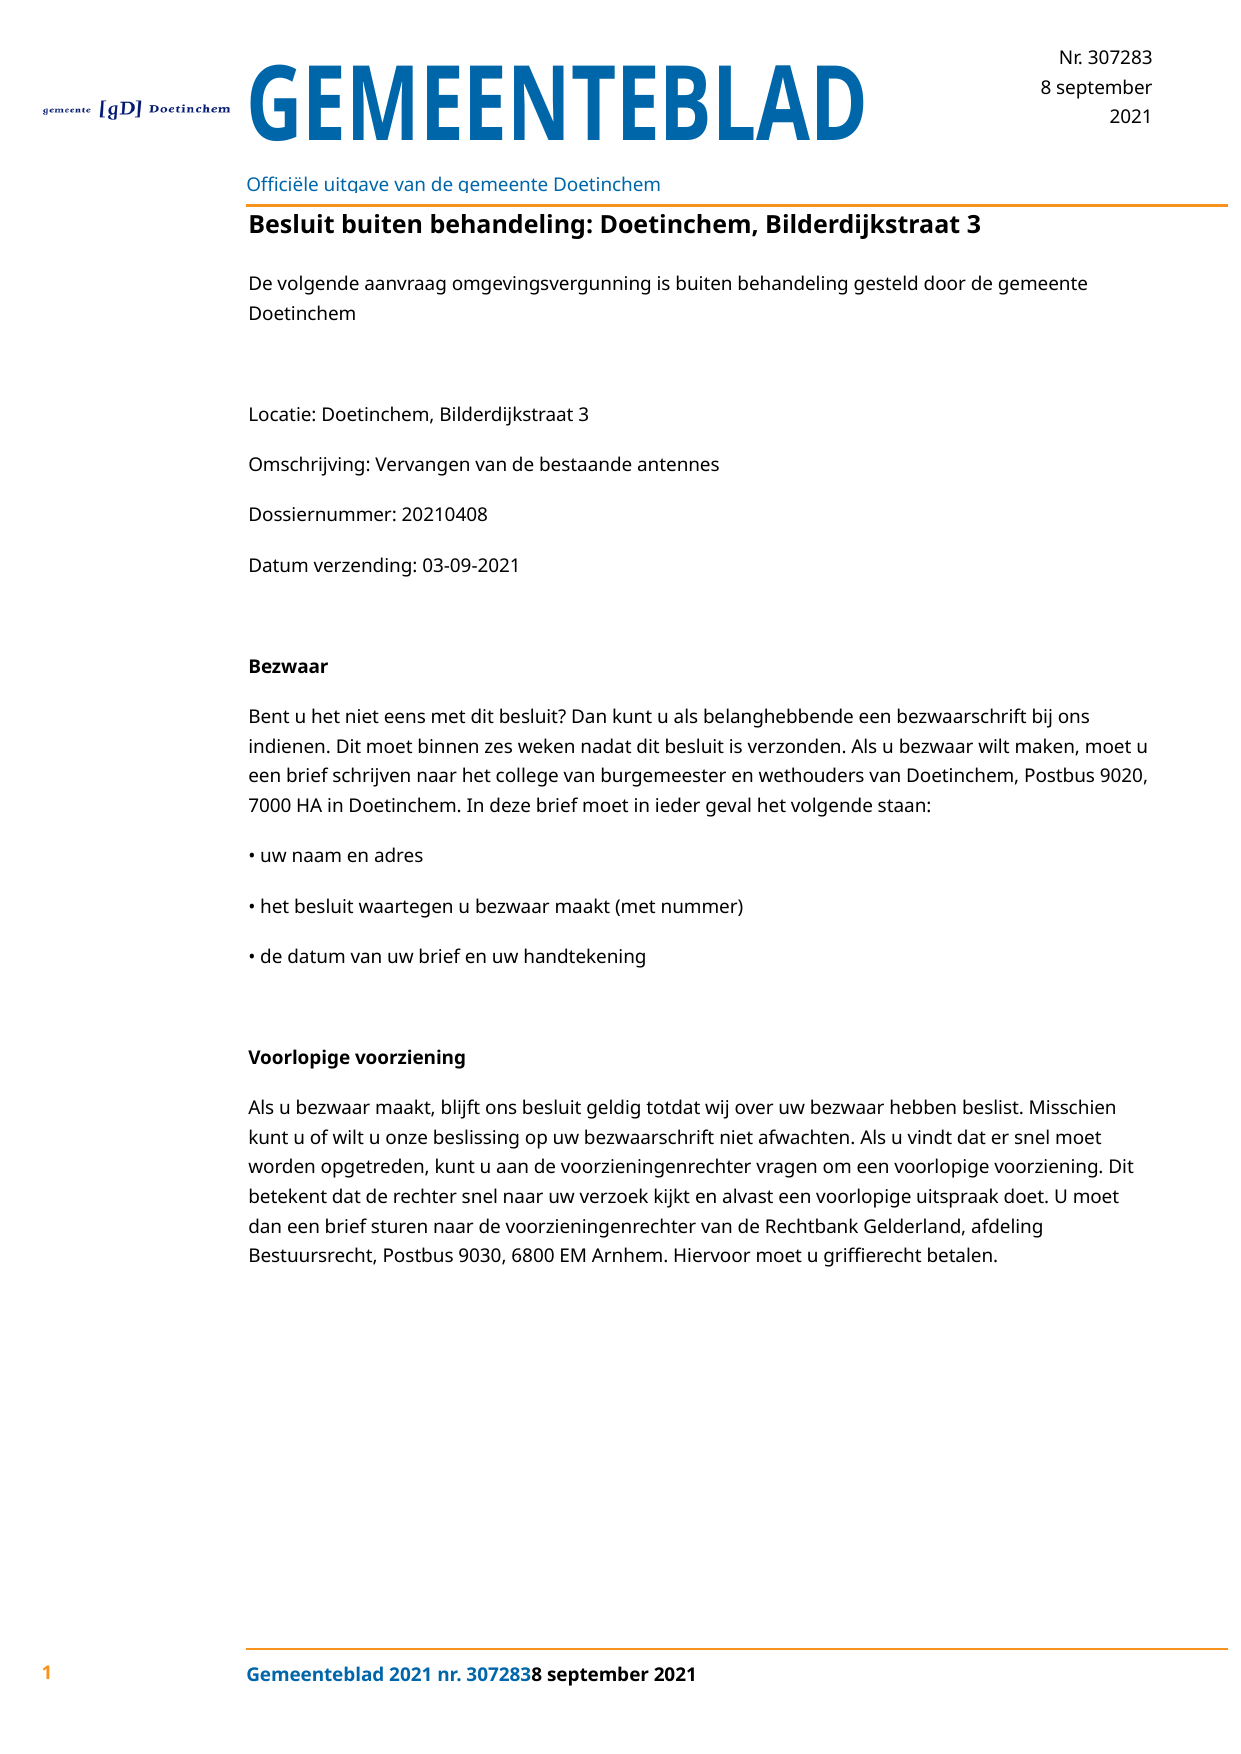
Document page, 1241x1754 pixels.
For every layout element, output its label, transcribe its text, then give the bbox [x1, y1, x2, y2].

text Als u bezwaar maakt, blijft ons besluit geldig totdat wij over uw bezwaar hebben beslist. Misschien kunt u of wilt u onze beslissing op uw bezwaarschrift niet afwachten. Als u vindt dat er snel moet worden opgetreden, kunt u aan de voorzieningenrechter vragen om een voorlopige voorziening. Dit betekent dat de rechter snel naar uw verzoek kijkt en alvast een voorlopige uitspraak doet. U moet dan een brief sturen naar de voorzieningenrechter van de Rechtbank Gelderland, afdeling Bestuursrecht, Postbus 9030, 6800 EM Arnhem. Hiervoor moet u griffierecht betalen. [248, 1094, 1152, 1268]
text Locatie: Doetinchem, Bilderdijkstraat 3 [248, 401, 1152, 426]
text Voorlopige voorziening [248, 1044, 1152, 1070]
text Besluit buiten behandeling: Doetinchem, Bilderdijkstraat 3 [248, 207, 1152, 241]
text Bent u het niet eens met dit besluit? Dan kunt u als belanghebbende een bezwaarschrift bij ons indienen. Dit moet binnen zes weken nadat dit besluit is verzonden. Als u bezwaar wilt maken, moet u een brief schrijven naar het college van burgemeester en wethouders van Doetinchem, Postbus 9020, 7000 HA in Doetinchem. In deze brief moet in ieder geval het volgende staan: [248, 703, 1152, 818]
text Bezwaar [248, 653, 1152, 678]
text • uw naam en adres [248, 842, 1152, 868]
text Datum verzending: 03-09-2021 [248, 552, 1152, 578]
text • de datum van uw brief en uw handtekening [248, 943, 1152, 969]
text De volgende aanvraag omgevingsvergunning is buiten behandeling gesteld door de gemeente Doetinchem [248, 270, 1152, 326]
text Dossiernummer: 20210408 [248, 502, 1152, 527]
picture [41, 47, 231, 172]
text Omschrijving: Vervangen van de bestaande antennes [248, 451, 1152, 477]
text • het besluit waartegen u bezwaar maakt (met nummer) [248, 893, 1152, 918]
